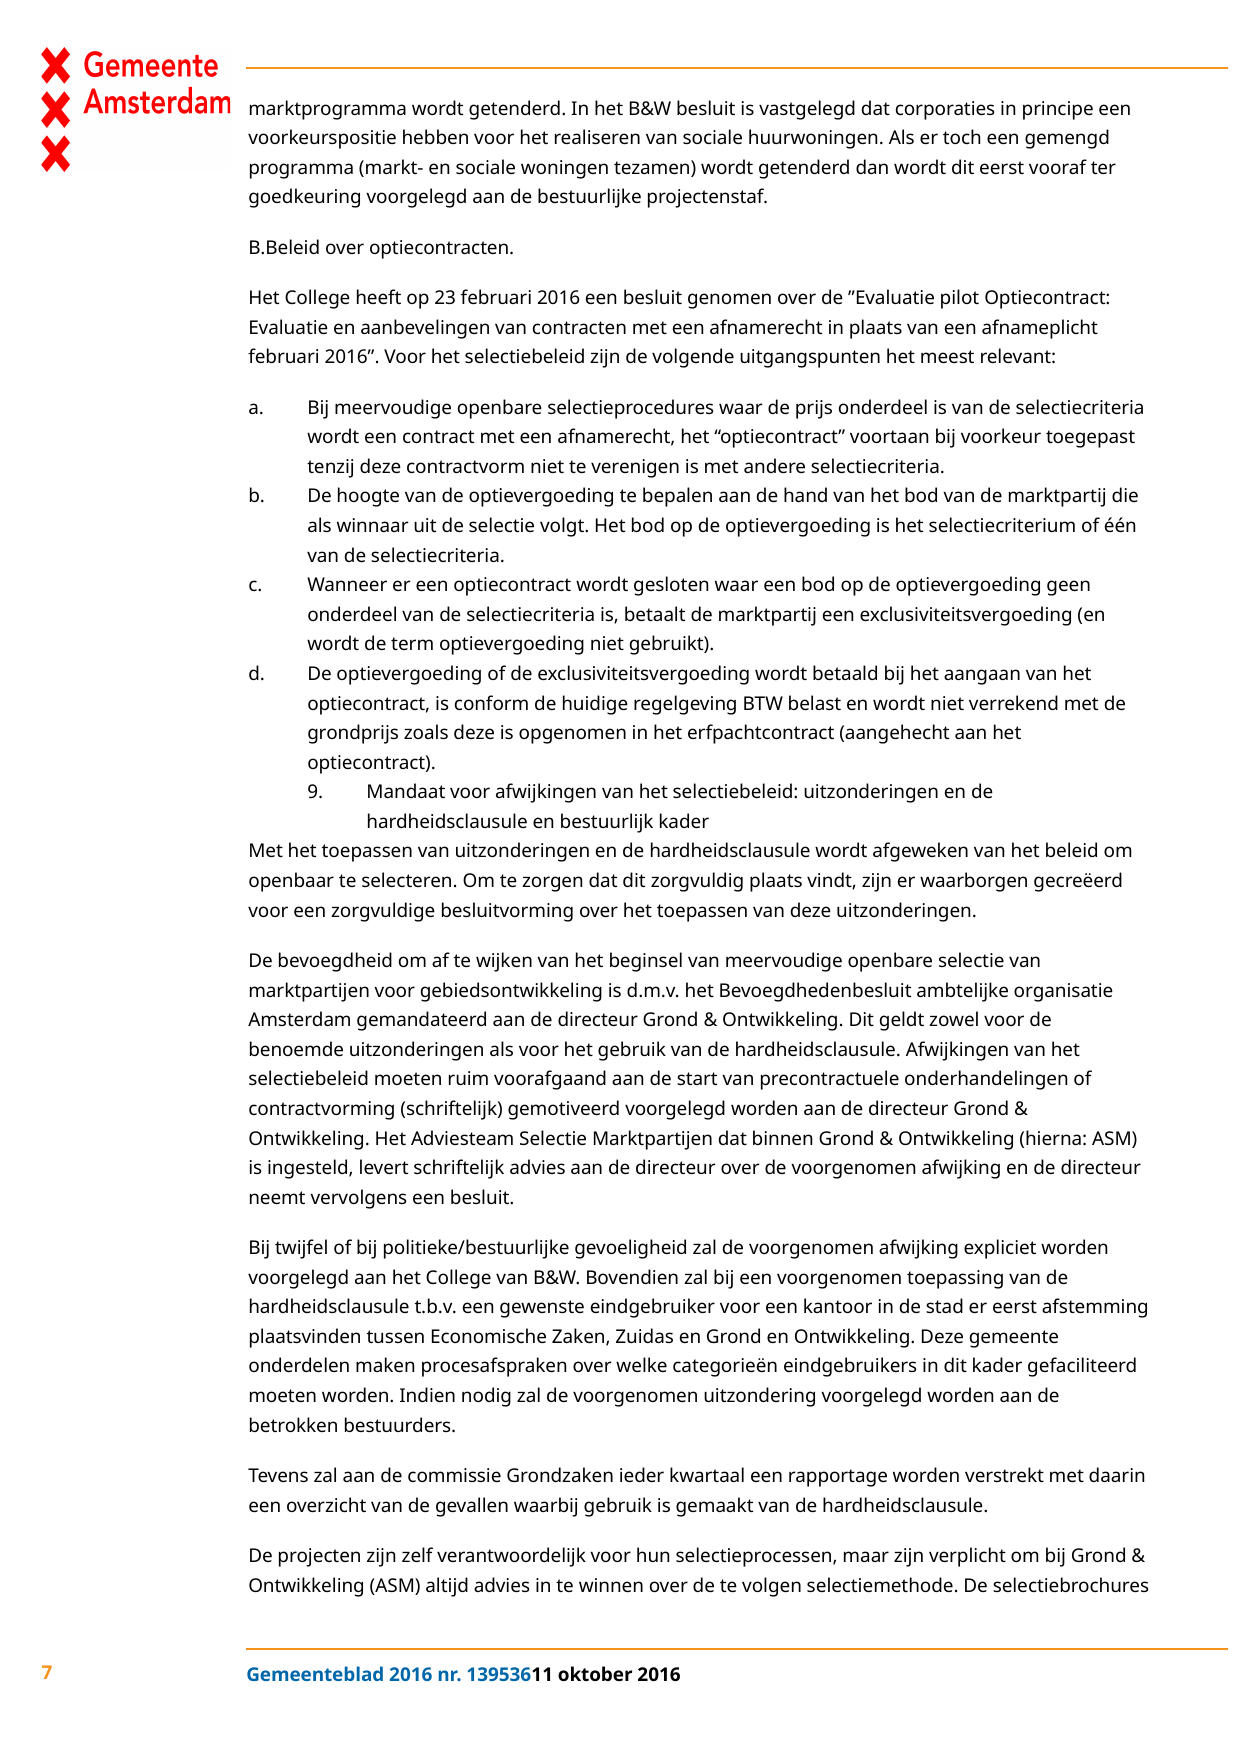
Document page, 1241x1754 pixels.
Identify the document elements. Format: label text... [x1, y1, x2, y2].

text Bij twijfel of bij politieke/bestuurlijke gevoeligheid zal de voorgenomen afwijking expliciet worden voorgelegd aan het College van B&W. Bovendien zal bij een voorgenomen toepassing van de hardheidsclausule t.b.v. een gewenste eindgebruiker voor een kantoor in de stad er eerst afstemming plaatsvinden tussen Economische Zaken, Zuidas en Grond en Ontwikkeling. Deze gemeente onderdelen maken procesafspraken over welke categorieën eindgebruikers in dit kader gefaciliteerd moeten worden. Indien nodig zal de voorgenomen uitzondering voorgelegd worden aan de betrokken bestuurders. [248, 1234, 1152, 1438]
list De hoogte van de optievergoeding te bepalen aan de hand van het bod van de marktpartij die als winnaar uit de selectie volgt. Het bod op de optievergoeding is het selectiecriterium of één van de selectiecriteria. [248, 483, 1152, 568]
list Wanneer er een optiecontract wordt gesloten waar een bod op de optievergoeding geen onderdeel van de selectiecriteria is, betaalt de marktpartij een exclusiviteitsvergoeding (en wordt de term optievergoeding niet gebruikt). [248, 571, 1152, 656]
text marktprogramma wordt getenderd. In het B&W besluit is vastgelegd dat corporaties in principe een voorkeurspositie hebben voor het realiseren van sociale huurwoningen. Als er toch een gemengd programma (markt- en sociale woningen tezamen) wordt getenderd dan wordt dit eerst vooraf ter goedkeuring voorgelegd aan de bestuurlijke projectenstaf. [248, 95, 1152, 209]
picture [41, 47, 231, 172]
text De bevoegdheid om af te wijken van het beginsel van meervoudige openbare selectie van marktpartijen voor gebiedsontwikkeling is d.m.v. het Bevoegdhedenbesluit ambtelijke organisatie Amsterdam gemandateerd aan de directeur Grond & Ontwikkeling. Dit geldt zowel voor de benoemde uitzonderingen als voor het gebruik van de hardheidsclausule. Afwijkingen van het selectiebeleid moeten ruim voorafgaand aan de start van precontractuele onderhandelingen of contractvorming (schriftelijk) gemotiveerd voorgelegd worden aan de directeur Grond & Ontwikkeling. Het Adviesteam Selectie Marktpartijen dat binnen Grond & Ontwikkeling (hierna: ASM) is ingesteld, levert schriftelijk advies aan de directeur over de voorgenomen afwijking en de directeur neemt vervolgens een besluit. [248, 947, 1152, 1210]
list Bij meervoudige openbare selectieprocedures waar de prijs onderdeel is van de selectiecriteria wordt een contract met een afnamerecht, het “optiecontract” voortaan bij voorkeur toegepast tenzij deze contractvorm niet te verenigen is met andere selectiecriteria. [248, 394, 1152, 479]
text Met het toepassen van uitzonderingen en de hardheidsclausule wordt afgeweken van het beleid om openbaar te selecteren. Om te zorgen dat dit zorgvuldig plaats vindt, zijn er waarborgen gecreëerd voor een zorgvuldige besluitvorming over het toepassen van deze uitzonderingen. [248, 838, 1152, 923]
list Mandaat voor afwijkingen van het selectiebeleid: uitzonderingen en de hardheidsclausule en bestuurlijk kader [307, 778, 1152, 834]
list De optievergoeding of de exclusiviteitsvergoeding wordt betaald bij het aangaan van het optiecontract, is conform de huidige regelgeving BTW belast en wordt niet verrekend met de grondprijs zoals deze is opgenomen in het erfpachtcontract (aangehecht aan het optiecontract). [248, 660, 1152, 775]
text Tevens zal aan de commissie Grondzaken ieder kwartaal een rapportage worden verstrekt met daarin een overzicht van de gevallen waarbij gebruik is gemaakt van de hardheidsclausule. [248, 1462, 1152, 1518]
text Het College heeft op 23 februari 2016 een besluit genomen over de ”Evaluatie pilot Optiecontract: Evaluatie en aanbevelingen van contracten met een afnamerecht in plaats van een afnameplicht februari 2016”. Voor het selectiebeleid zijn de volgende uitgangspunten het meest relevant: [248, 284, 1152, 369]
text B.Beleid over optiecontracten. [248, 234, 1152, 260]
text De projecten zijn zelf verantwoordelijk voor hun selectieprocessen, maar zijn verplicht om bij Grond & Ontwikkeling (ASM) altijd advies in te winnen over de te volgen selectiemethode. De selectiebrochures [248, 1542, 1152, 1598]
